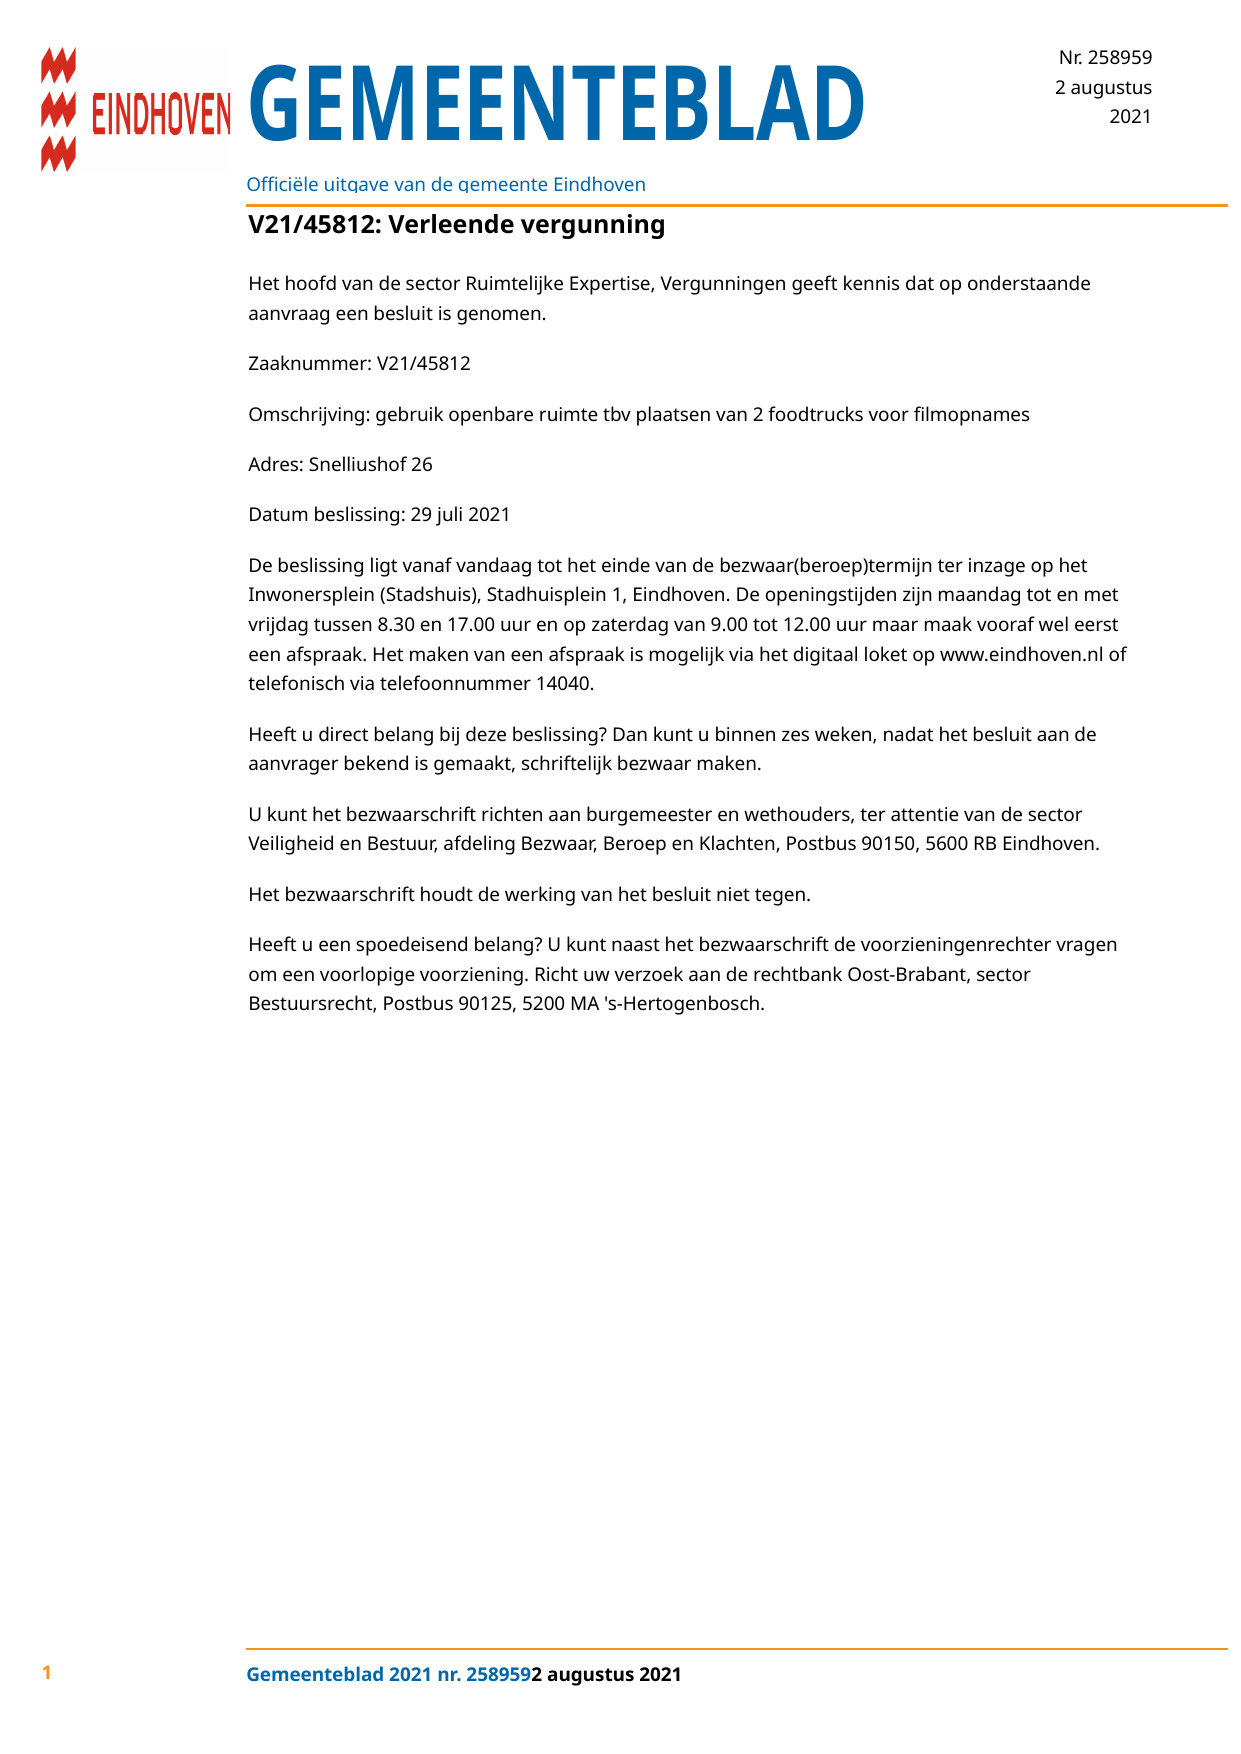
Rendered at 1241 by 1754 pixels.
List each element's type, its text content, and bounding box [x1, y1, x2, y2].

text Zaaknummer: V21/45812 [248, 350, 1152, 376]
text Heeft u direct belang bij deze beslissing? Dan kunt u binnen zes weken, nadat het besluit aan de aanvrager bekend is gemaakt, schriftelijk bezwaar maken. [248, 721, 1152, 776]
text Adres: Snelliushof 26 [248, 451, 1152, 477]
text U kunt het bezwaarschrift richten aan burgemeester en wethouders, ter attentie van de sector Veiligheid en Bestuur, afdeling Bezwaar, Beroep en Klachten, Postbus 90150, 5600 RB Eindhoven. [248, 801, 1152, 856]
text Het bezwaarschrift houdt de werking van het besluit niet tegen. [248, 881, 1152, 906]
text Datum beslissing: 29 juli 2021 [248, 502, 1152, 527]
text Het hoofd van de sector Ruimtelijke Expertise, Vergunningen geeft kennis dat op onderstaande aanvraag een besluit is genomen. [248, 270, 1152, 326]
text V21/45812: Verleende vergunning [248, 207, 1152, 241]
text Omschrijving: gebruik openbare ruimte tbv plaatsen van 2 foodtrucks voor filmopnames [248, 401, 1152, 426]
text Heeft u een spoedeisend belang? U kunt naast het bezwaarschrift de voorzieningenrechter vragen om een voorlopige voorziening. Richt uw verzoek aan de rechtbank Oost-Brabant, sector Bestuursrecht, Postbus 90125, 5200 MA 's-Hertogenbosch. [248, 931, 1152, 1016]
picture [41, 47, 231, 172]
text De beslissing ligt vanaf vandaag tot het einde van de bezwaar(beroep)termijn ter inzage op het Inwonersplein (Stadshuis), Stadhuisplein 1, Eindhoven. De openingstijden zijn maandag tot en met vrijdag tussen 8.30 en 17.00 uur en op zaterdag van 9.00 tot 12.00 uur maar maak vooraf wel eerst een afspraak. Het maken van een afspraak is mogelijk via het digitaal loket op www.eindhoven.nl of telefonisch via telefoonnummer 14040. [248, 552, 1152, 696]
